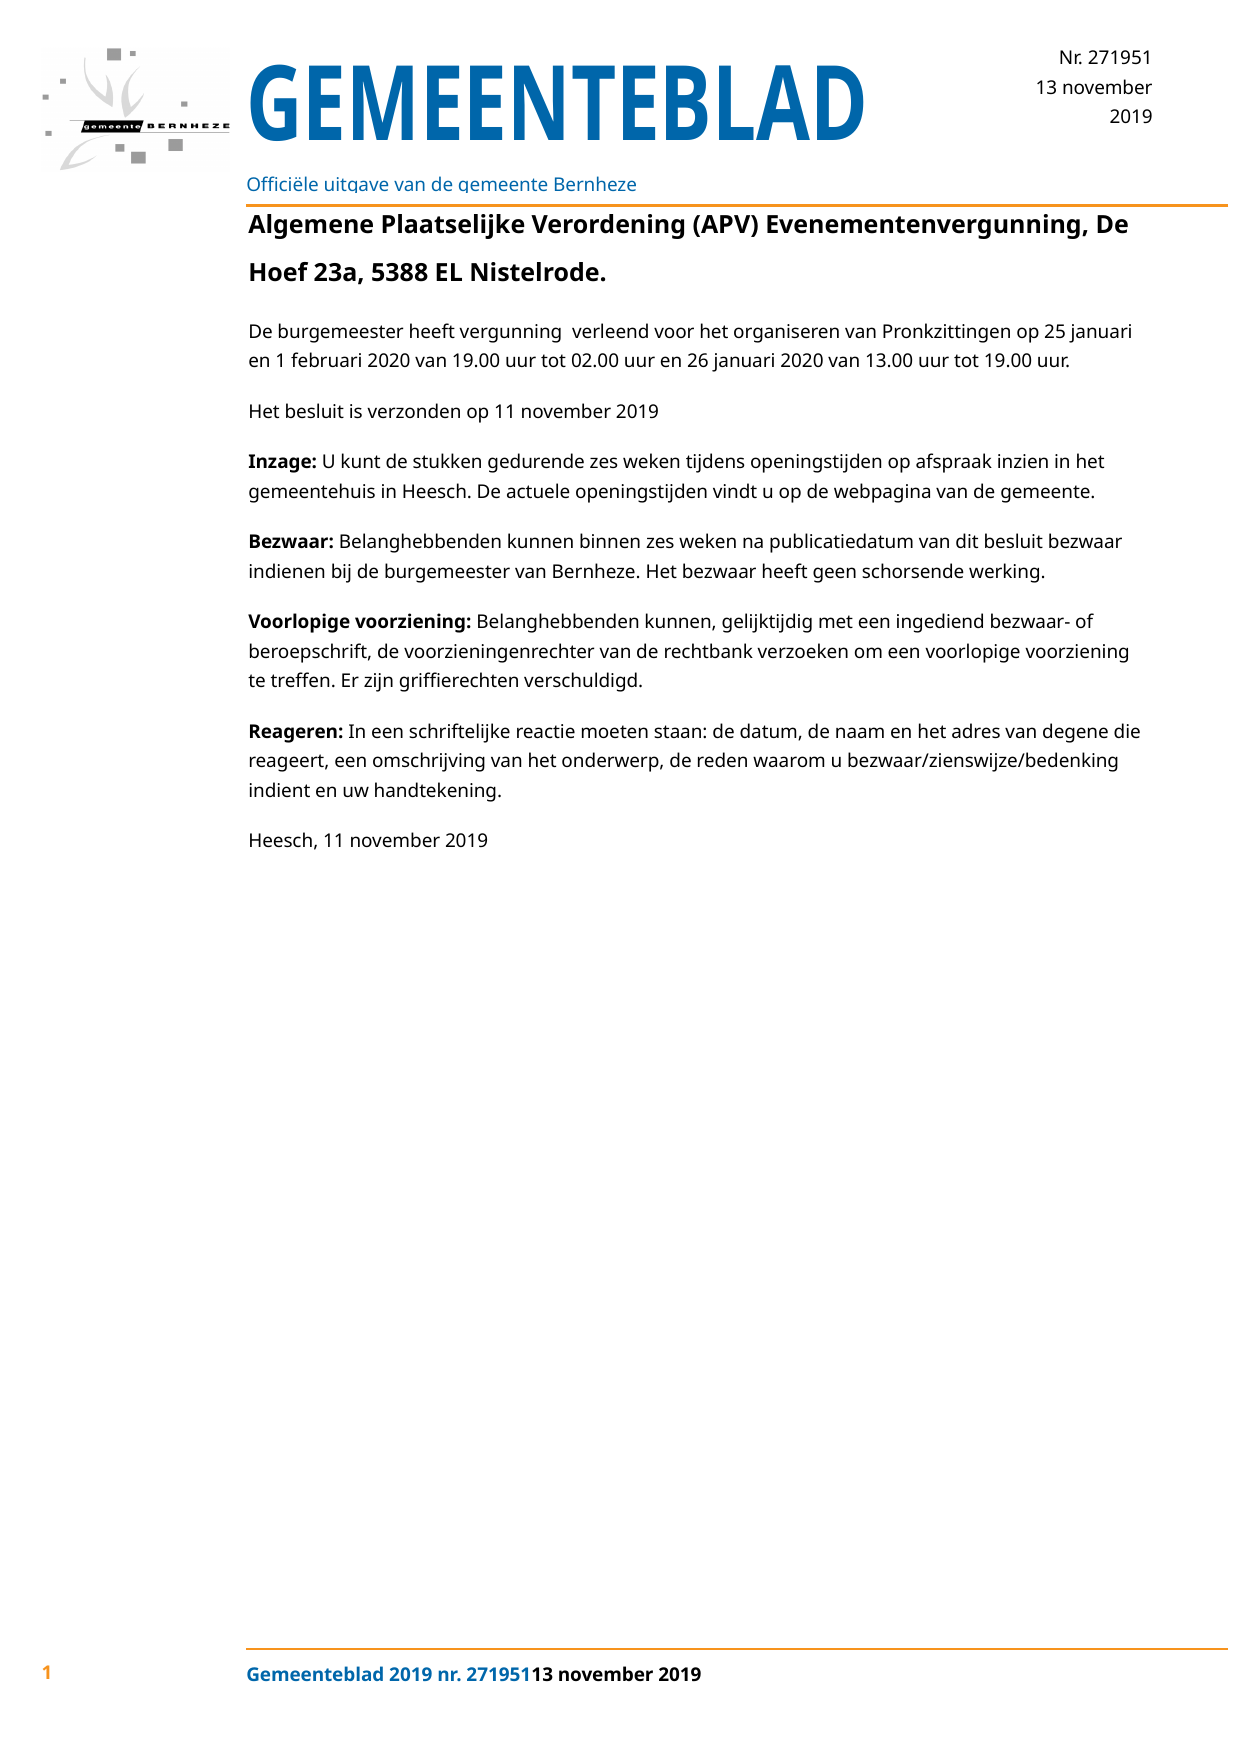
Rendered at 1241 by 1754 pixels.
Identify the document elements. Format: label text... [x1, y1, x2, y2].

text Inzage: U kunt de stukken gedurende zes weken tijdens openingstijden op afspraak inzien in het gemeentehuis in Heesch. De actuele openingstijden vindt u op de webpagina van de gemeente. [248, 448, 1152, 504]
text Bezwaar: Belanghebbenden kunnen binnen zes weken na publicatiedatum van dit besluit bezwaar indienen bij de burgemeester van Bernheze. Het bezwaar heeft geen schorsende werking. [248, 528, 1152, 584]
text Voorlopige voorziening: Belanghebbenden kunnen, gelijktijdig met een ingediend bezwaar- of beroepschrift, de voorzieningenrechter van de rechtbank verzoeken om een voorlopige voorziening te treffen. Er zijn griffierechten verschuldigd. [248, 608, 1152, 693]
text Reageren: In een schriftelijke reactie moeten staan: de datum, de naam en het adres van degene die reageert, een omschrijving van het onderwerp, de reden waarom u bezwaar/zienswijze/bedenking indient en uw handtekening. [248, 718, 1152, 803]
text Algemene Plaatselijke Verordening (APV) Evenementenvergunning, De Hoef 23a, 5388 EL Nistelrode. [248, 207, 1152, 288]
picture [41, 47, 231, 172]
text De burgemeester heeft vergunning verleend voor het organiseren van Pronkzittingen op 25 januari en 1 februari 2020 van 19.00 uur tot 02.00 uur en 26 januari 2020 van 13.00 uur tot 19.00 uur. [248, 318, 1152, 373]
text Heesch, 11 november 2019 [248, 827, 1152, 853]
text Het besluit is verzonden op 11 november 2019 [248, 398, 1152, 424]
